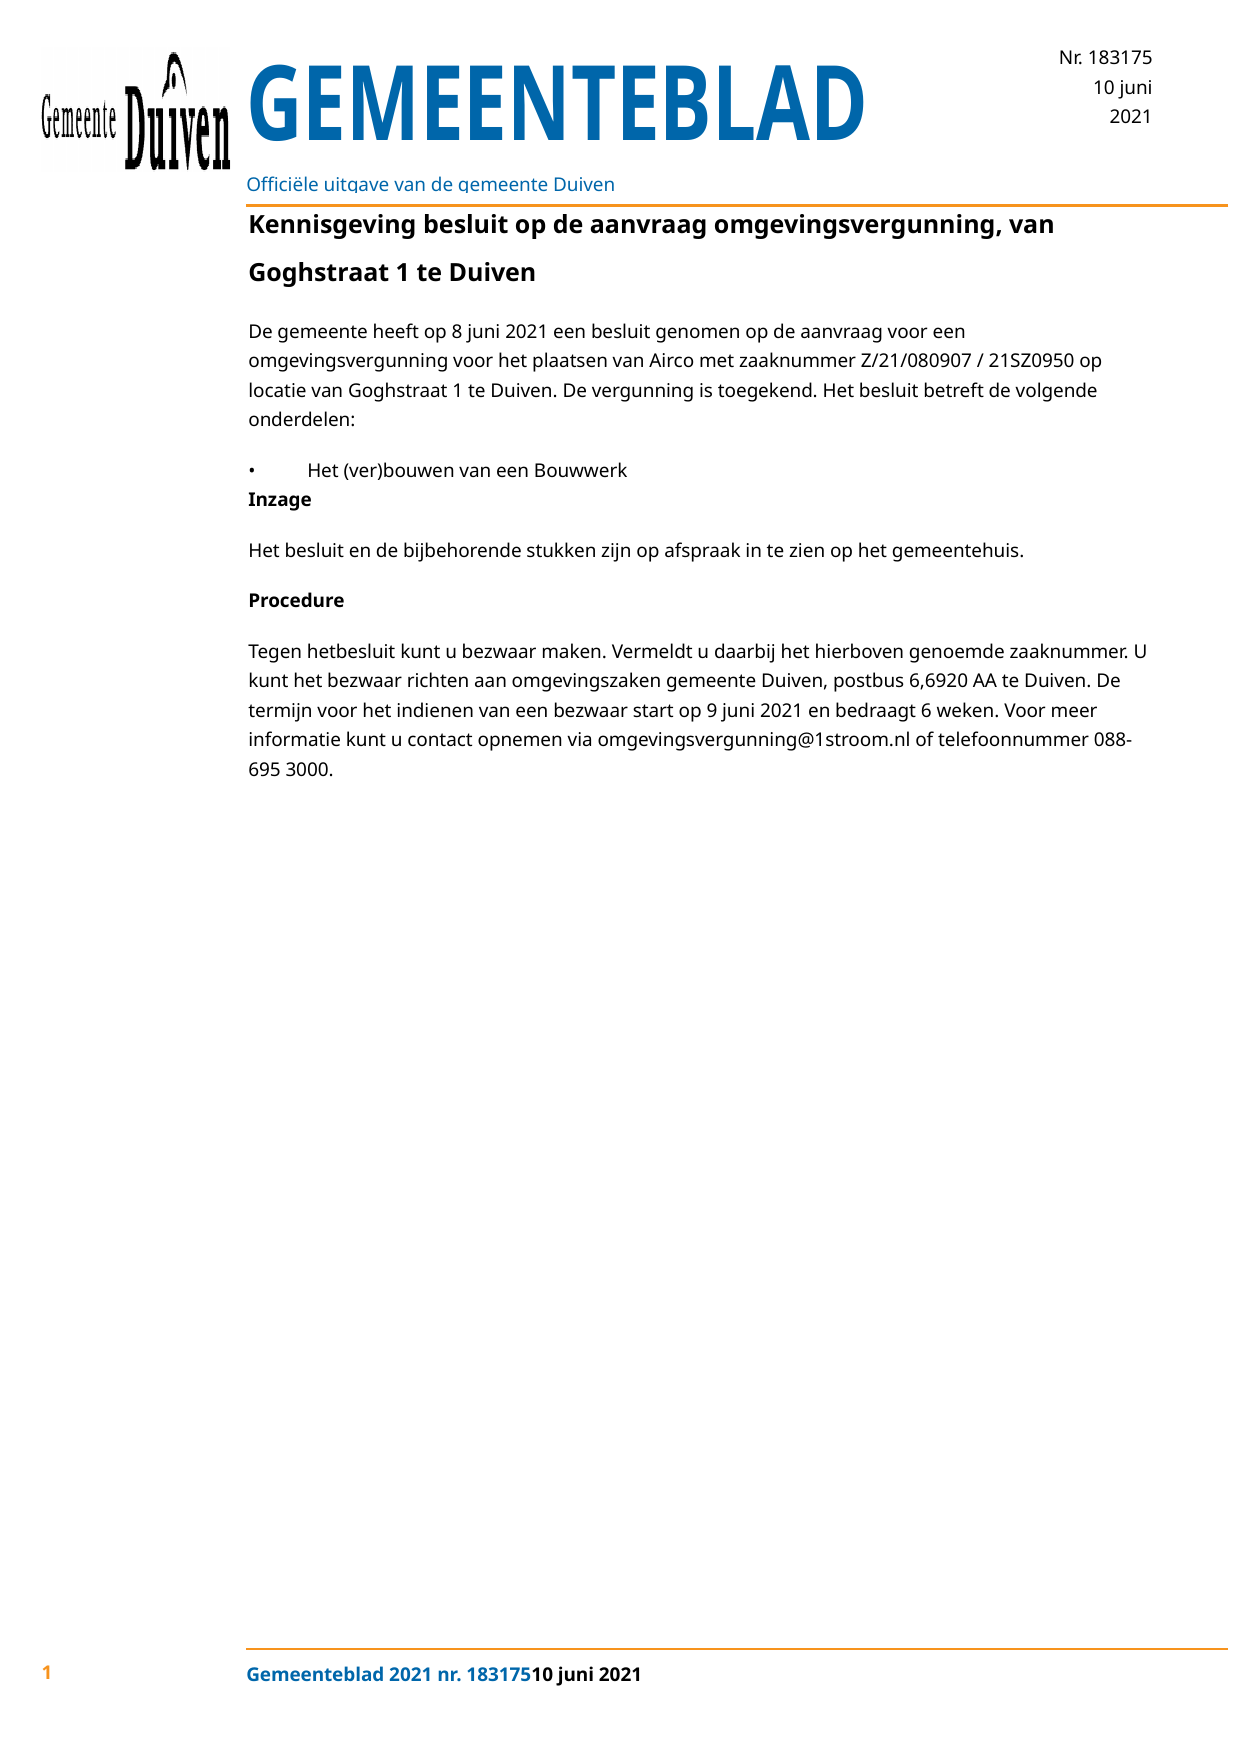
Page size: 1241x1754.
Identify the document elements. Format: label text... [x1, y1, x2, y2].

text Het besluit en de bijbehorende stukken zijn op afspraak in te zien op het gemeentehuis. [248, 537, 1152, 563]
text Kennisgeving besluit op de aanvraag omgevingsvergunning, van Goghstraat 1 te Duiven [248, 207, 1152, 288]
text Inzage [248, 487, 1152, 512]
text Procedure [248, 587, 1152, 613]
list Het (ver)bouwen van een Bouwwerk [248, 457, 1152, 483]
text Tegen hetbesluit kunt u bezwaar maken. Vermeldt u daarbij het hierboven genoemde zaaknummer. U kunt het bezwaar richten aan omgevingszaken gemeente Duiven, postbus 6,6920 AA te Duiven. De termijn voor het indienen van een bezwaar start op 9 juni 2021 en bedraagt 6 weken. Voor meer informatie kunt u contact opnemen via omgevingsvergunning@1stroom.nl of telefoonnummer 088-695 3000. [248, 638, 1152, 782]
picture [41, 47, 231, 172]
text De gemeente heeft op 8 juni 2021 een besluit genomen op de aanvraag voor een omgevingsvergunning voor het plaatsen van Airco met zaaknummer Z/21/080907 / 21SZ0950 op locatie van Goghstraat 1 te Duiven. De vergunning is toegekend. Het besluit betreft de volgende onderdelen: [248, 318, 1152, 432]
